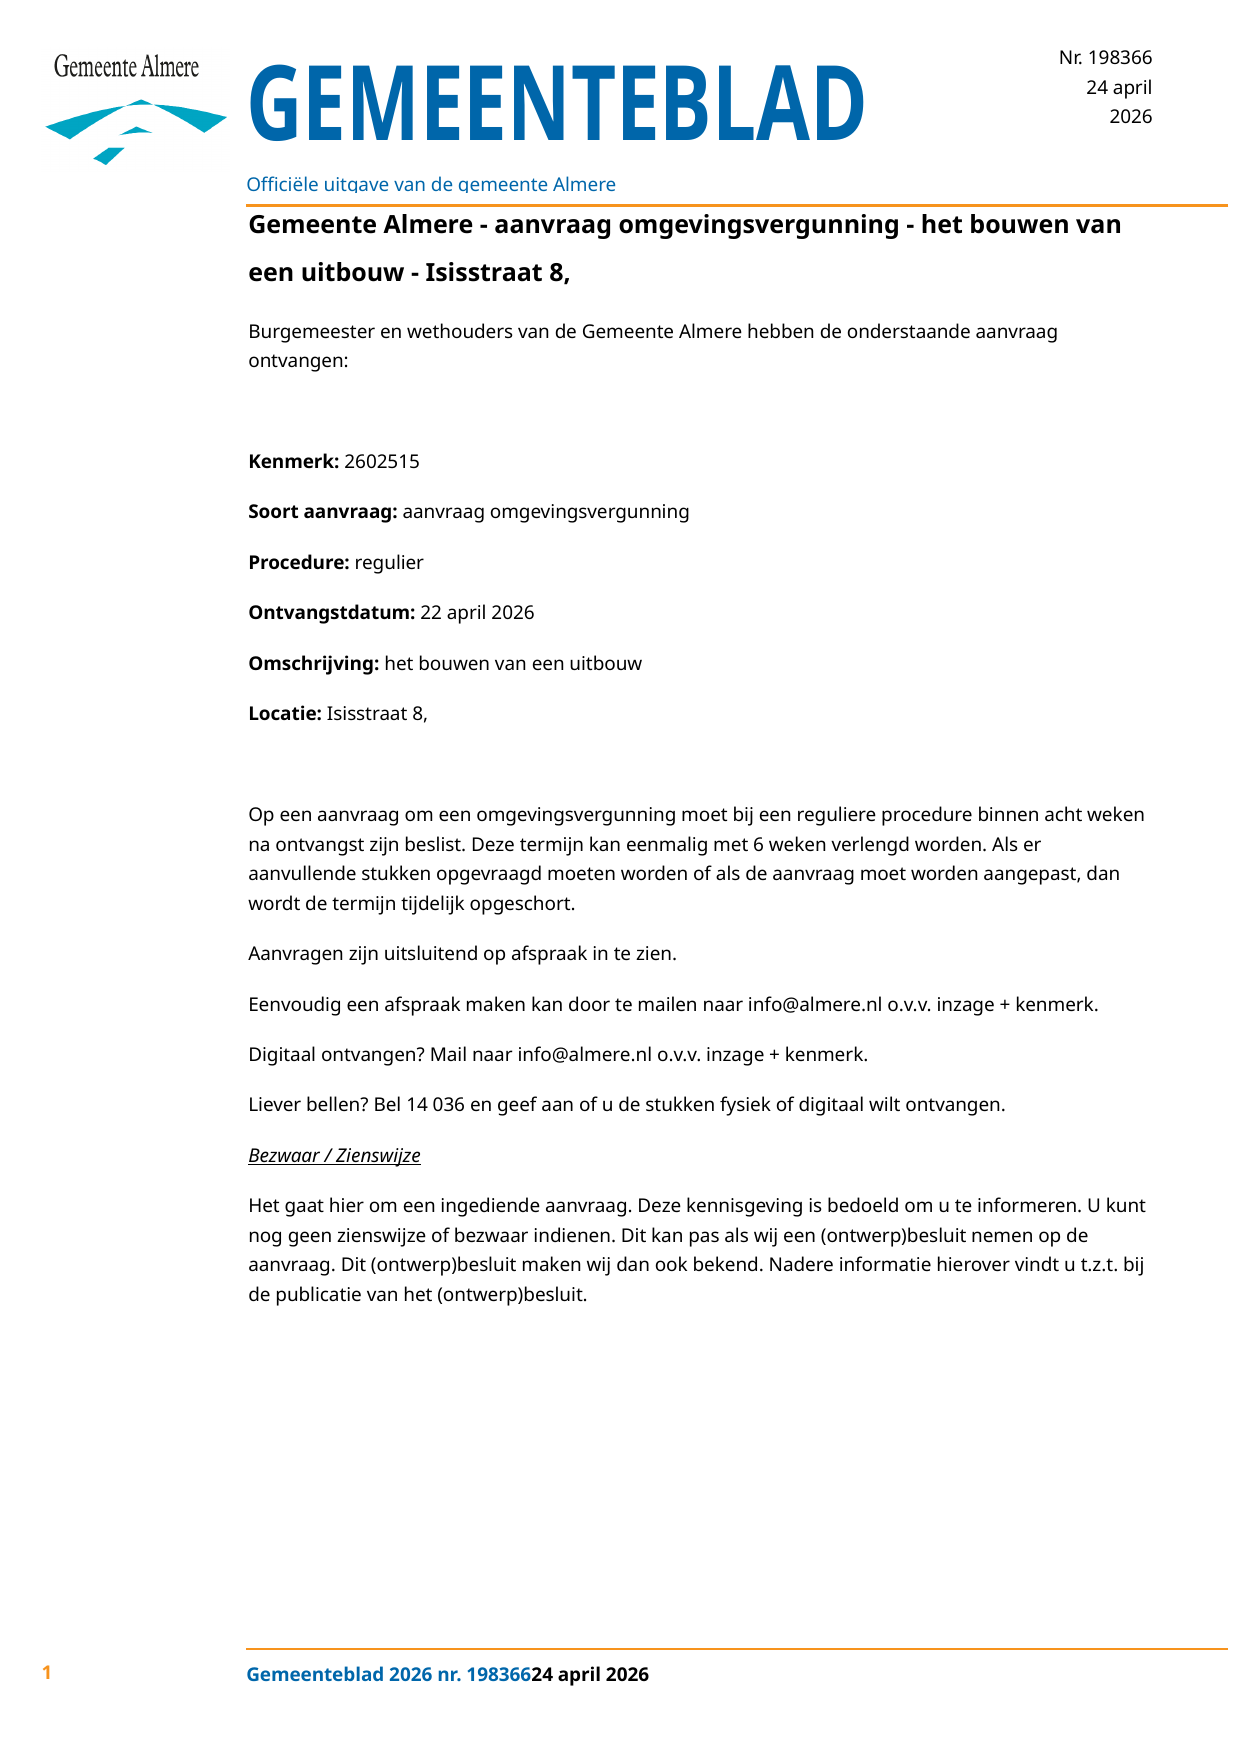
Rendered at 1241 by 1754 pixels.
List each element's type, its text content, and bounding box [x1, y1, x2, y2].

text Burgemeester en wethouders van de Gemeente Almere hebben de onderstaande aanvraag ontvangen: [248, 318, 1152, 373]
text Omschrijving: het bouwen van een uitbouw [248, 650, 1152, 676]
text Op een aanvraag om een omgevingsvergunning moet bij een reguliere procedure binnen acht weken na ontvangst zijn beslist. Deze termijn kan eenmalig met 6 weken verlengd worden. Als er aanvullende stukken opgevraagd moeten worden of als de aanvraag moet worden aangepast, dan wordt de termijn tijdelijk opgeschort. [248, 801, 1152, 916]
text Liever bellen? Bel 14 036 en geef aan of u de stukken fysiek of digitaal wilt ontvangen. [248, 1092, 1152, 1117]
text Ontvangstdatum: 22 april 2026 [248, 599, 1152, 625]
text Digitaal ontvangen? Mail naar info@almere.nl o.v.v. inzage + kenmerk. [248, 1041, 1152, 1067]
text Eenvoudig een afspraak maken kan door te mailen naar info@almere.nl o.v.v. inzage + kenmerk. [248, 991, 1152, 1017]
text Kenmerk: 2602515 [248, 448, 1152, 474]
picture [41, 47, 231, 172]
text Aanvragen zijn uitsluitend op afspraak in te zien. [248, 940, 1152, 966]
text Locatie: Isisstraat 8, [248, 700, 1152, 726]
text Het gaat hier om een ingediende aanvraag. Deze kennisgeving is bedoeld om u te informeren. U kunt nog geen zienswijze of bezwaar indienen. Dit kan pas als wij een (ontwerp)besluit nemen op de aanvraag. Dit (ontwerp)besluit maken wij dan ook bekend. Nadere informatie hierover vindt u t.z.t. bij de publicatie van het (ontwerp)besluit. [248, 1192, 1152, 1307]
text Procedure: regulier [248, 549, 1152, 575]
text Soort aanvraag: aanvraag omgevingsvergunning [248, 499, 1152, 524]
text Bezwaar / Zienswijze [248, 1142, 1152, 1168]
text Gemeente Almere - aanvraag omgevingsvergunning - het bouwen van een uitbouw - Isisstraat 8, [248, 207, 1152, 288]
